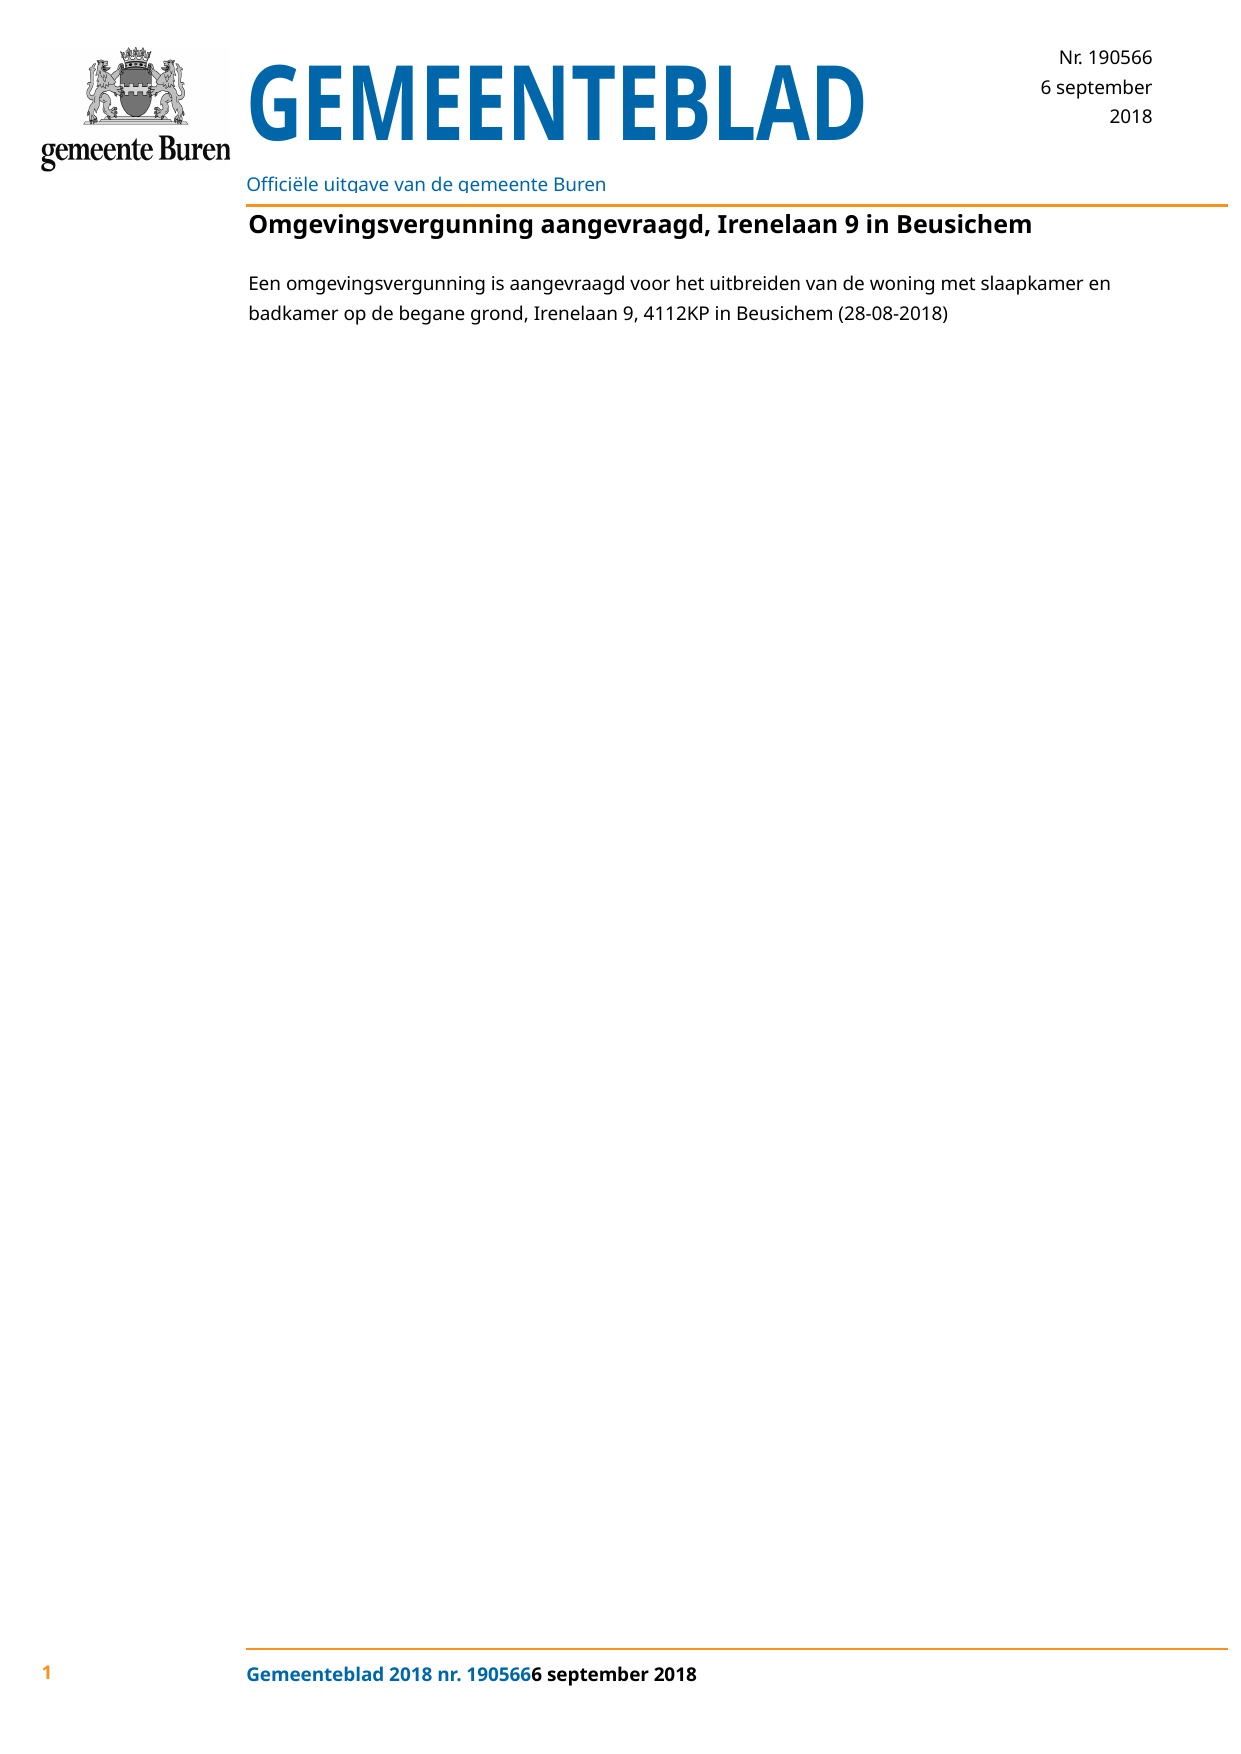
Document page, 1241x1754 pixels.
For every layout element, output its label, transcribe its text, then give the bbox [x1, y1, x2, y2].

text Omgevingsvergunning aangevraagd, Irenelaan 9 in Beusichem [248, 207, 1152, 241]
picture [41, 47, 231, 172]
text Een omgevingsvergunning is aangevraagd voor het uitbreiden van de woning met slaapkamer en badkamer op de begane grond, Irenelaan 9, 4112KP in Beusichem (28-08-2018) [248, 270, 1152, 326]
